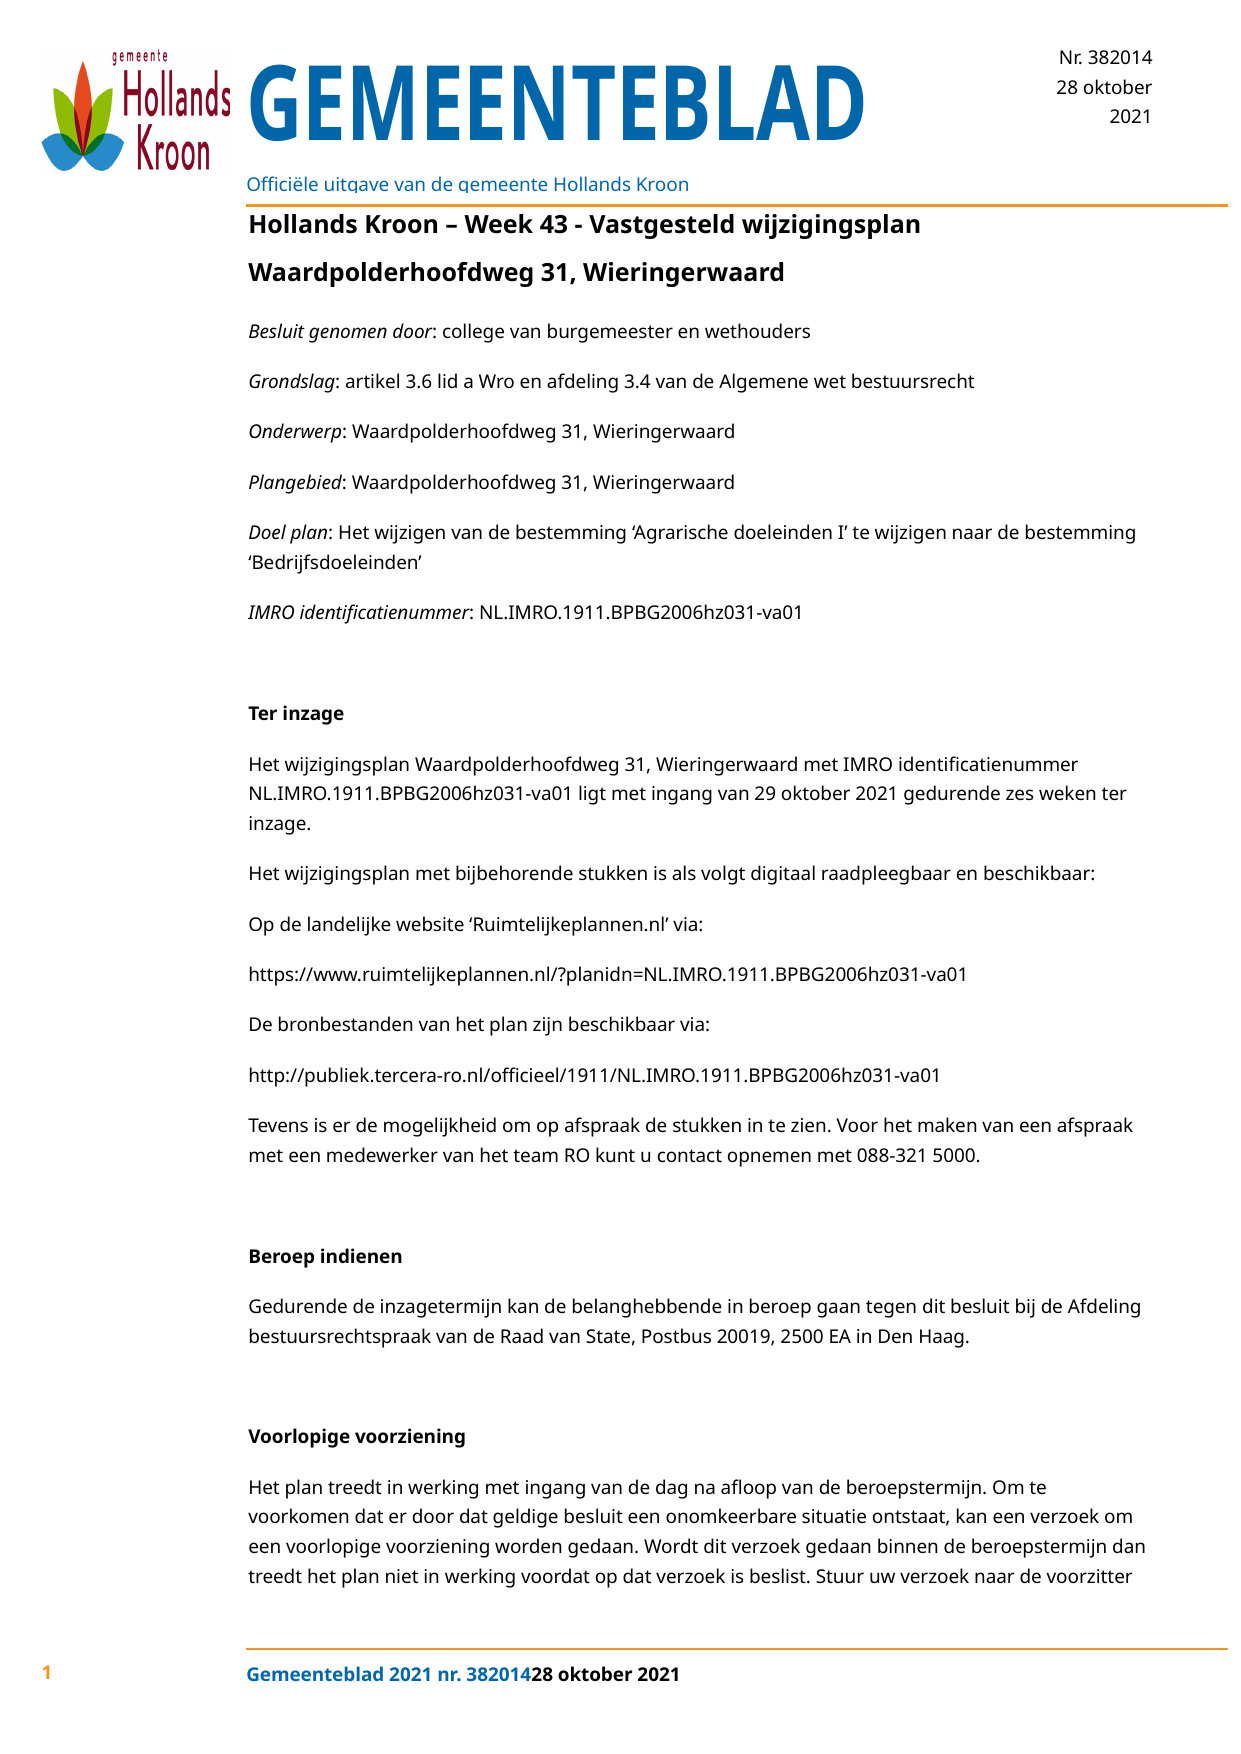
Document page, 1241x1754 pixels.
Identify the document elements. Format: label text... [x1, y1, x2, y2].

text Doel plan: Het wijzigen van de bestemming ‘Agrarische doeleinden I’ te wijzigen naar de bestemming ‘Bedrijfsdoeleinden’ [248, 519, 1152, 575]
text Beroep indienen [248, 1243, 1152, 1269]
text Ter inzage [248, 700, 1152, 726]
text Besluit genomen door: college van burgemeester en wethouders [248, 318, 1152, 344]
text https://www.ruimtelijkeplannen.nl/?planidn=NL.IMRO.1911.BPBG2006hz031-va01 [248, 961, 1152, 987]
picture [41, 47, 231, 172]
text Onderwerp: Waardpolderhoofdweg 31, Wieringerwaard [248, 419, 1152, 444]
text Grondslag: artikel 3.6 lid a Wro en afdeling 3.4 van de Algemene wet bestuursrecht [248, 368, 1152, 394]
text Hollands Kroon – Week 43 - Vastgesteld wijzigingsplan Waardpolderhoofdweg 31, Wieringerwaard [248, 207, 1152, 288]
text Het plan treedt in werking met ingang van de dag na afloop van de beroepstermijn. Om te voorkomen dat er door dat geldige besluit een onomkeerbare situatie ontstaat, kan een verzoek om een voorlopige voorziening worden gedaan. Wordt dit verzoek gedaan binnen de beroepstermijn dan treedt het plan niet in werking voordat op dat verzoek is beslist. Stuur uw verzoek naar de voorzitter [248, 1474, 1152, 1589]
text Plangebied: Waardpolderhoofdweg 31, Wieringerwaard [248, 469, 1152, 495]
text Het wijzigingsplan met bijbehorende stukken is als volgt digitaal raadpleegbaar en beschikbaar: [248, 860, 1152, 886]
text IMRO identificatienummer: NL.IMRO.1911.BPBG2006hz031-va01 [248, 599, 1152, 625]
text Op de landelijke website ‘Ruimtelijkeplannen.nl’ via: [248, 911, 1152, 937]
text Voorlopige voorziening [248, 1424, 1152, 1449]
text De bronbestanden van het plan zijn beschikbaar via: [248, 1012, 1152, 1037]
text Tevens is er de mogelijkheid om op afspraak de stukken in te zien. Voor het maken van een afspraak met een medewerker van het team RO kunt u contact opnemen met 088-321 5000. [248, 1112, 1152, 1168]
text Gedurende de inzagetermijn kan de belanghebbende in beroep gaan tegen dit besluit bij de Afdeling bestuursrechtspraak van de Raad van State, Postbus 20019, 2500 EA in Den Haag. [248, 1293, 1152, 1349]
text http://publiek.tercera-ro.nl/officieel/1911/NL.IMRO.1911.BPBG2006hz031-va01 [248, 1062, 1152, 1088]
text Het wijzigingsplan Waardpolderhoofdweg 31, Wieringerwaard met IMRO identificatienummer NL.IMRO.1911.BPBG2006hz031-va01 ligt met ingang van 29 oktober 2021 gedurende zes weken ter inzage. [248, 751, 1152, 836]
